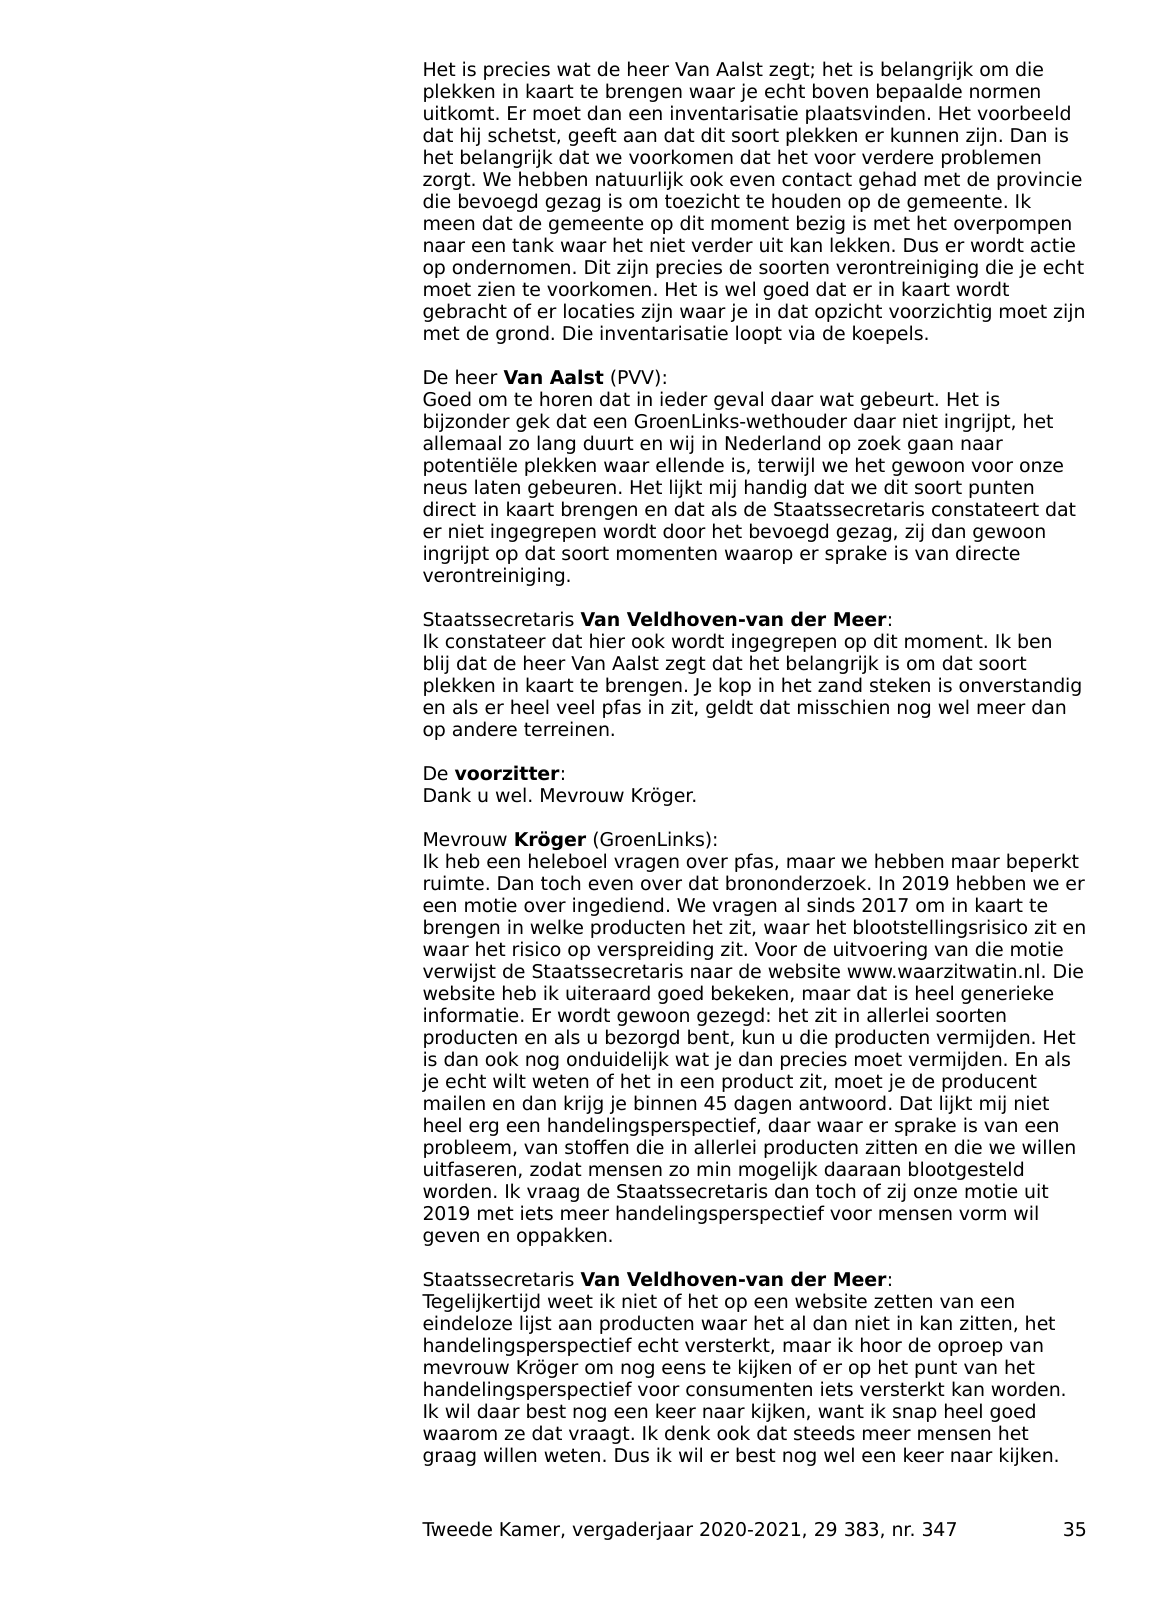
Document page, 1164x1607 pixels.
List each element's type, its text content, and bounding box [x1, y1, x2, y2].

text Dank u wel. Mevrouw Kröger. [422, 785, 1087, 807]
text Het is precies wat de heer Van Aalst zegt; het is belangrijk om die plekken in kaart te brengen waar je echt boven bepaalde normen uitkomt. Er moet dan een inventarisatie plaatsvinden. Het voorbeeld dat hij schetst, geeft aan dat dit soort plekken er kunnen zijn. Dan is het belangrijk dat we voorkomen dat het voor verdere problemen zorgt. We hebben natuurlijk ook even contact gehad met de provincie die bevoegd gezag is om toezicht te houden op de gemeente. Ik meen dat de gemeente op dit moment bezig is met het overpompen naar een tank waar het niet verder uit kan lekken. Dus er wordt actie op ondernomen. Dit zijn precies de soorten verontreiniging die je echt moet zien te voorkomen. Het is wel goed dat er in kaart wordt gebracht of er locaties zijn waar je in dat opzicht voorzichtig moet zijn met de grond. Die inventarisatie loopt via de koepels. [422, 59, 1087, 345]
text Goed om te horen dat in ieder geval daar wat gebeurt. Het is bijzonder gek dat een GroenLinks-wethouder daar niet ingrijpt, het allemaal zo lang duurt en wij in Nederland op zoek gaan naar potentiële plekken waar ellende is, terwijl we het gewoon voor onze neus laten gebeuren. Het lijkt mij handig dat we dit soort punten direct in kaart brengen en dat als de Staatssecretaris constateert dat er niet ingegrepen wordt door het bevoegd gezag, zij dan gewoon ingrijpt op dat soort momenten waarop er sprake is van directe verontreiniging. [422, 389, 1087, 587]
text Staatssecretaris Van Veldhoven-van der Meer: [422, 1269, 1087, 1291]
text De voorzitter: [422, 763, 1087, 785]
text Ik constateer dat hier ook wordt ingegrepen op dit moment. Ik ben blij dat de heer Van Aalst zegt dat het belangrijk is om dat soort plekken in kaart te brengen. Je kop in het zand steken is onverstandig en als er heel veel pfas in zit, geldt dat misschien nog wel meer dan op andere terreinen. [422, 631, 1087, 741]
text Mevrouw Kröger (GroenLinks): [422, 829, 1087, 851]
text Staatssecretaris Van Veldhoven-van der Meer: [422, 609, 1087, 631]
text De heer Van Aalst (PVV): [422, 367, 1087, 389]
text Tegelijkertijd weet ik niet of het op een website zetten van een eindeloze lijst aan producten waar het al dan niet in kan zitten, het handelingsperspectief echt versterkt, maar ik hoor de oproep van mevrouw Kröger om nog eens te kijken of er op het punt van het handelingsperspectief voor consumenten iets versterkt kan worden. Ik wil daar best nog een keer naar kijken, want ik snap heel goed waarom ze dat vraagt. Ik denk ook dat steeds meer mensen het graag willen weten. Dus ik wil er best nog wel een keer naar kijken. [422, 1291, 1087, 1467]
text Ik heb een heleboel vragen over pfas, maar we hebben maar beperkt ruimte. Dan toch even over dat brononderzoek. In 2019 hebben we er een motie over ingediend. We vragen al sinds 2017 om in kaart te brengen in welke producten het zit, waar het blootstellingsrisico zit en waar het risico op verspreiding zit. Voor de uitvoering van die motie verwijst de Staatssecretaris naar de website www.waarzitwatin.nl. Die website heb ik uiteraard goed bekeken, maar dat is heel generieke informatie. Er wordt gewoon gezegd: het zit in allerlei soorten producten en als u bezorgd bent, kun u die producten vermijden. Het is dan ook nog onduidelijk wat je dan precies moet vermijden. En als je echt wilt weten of het in een product zit, moet je de producent mailen en dan krijg je binnen 45 dagen antwoord. Dat lijkt mij niet heel erg een handelingsperspectief, daar waar er sprake is van een probleem, van stoffen die in allerlei producten zitten en die we willen uitfaseren, zodat mensen zo min mogelijk daaraan blootgesteld worden. Ik vraag de Staatssecretaris dan toch of zij onze motie uit 2019 met iets meer handelingsperspectief voor mensen vorm wil geven en oppakken. [422, 851, 1087, 1247]
